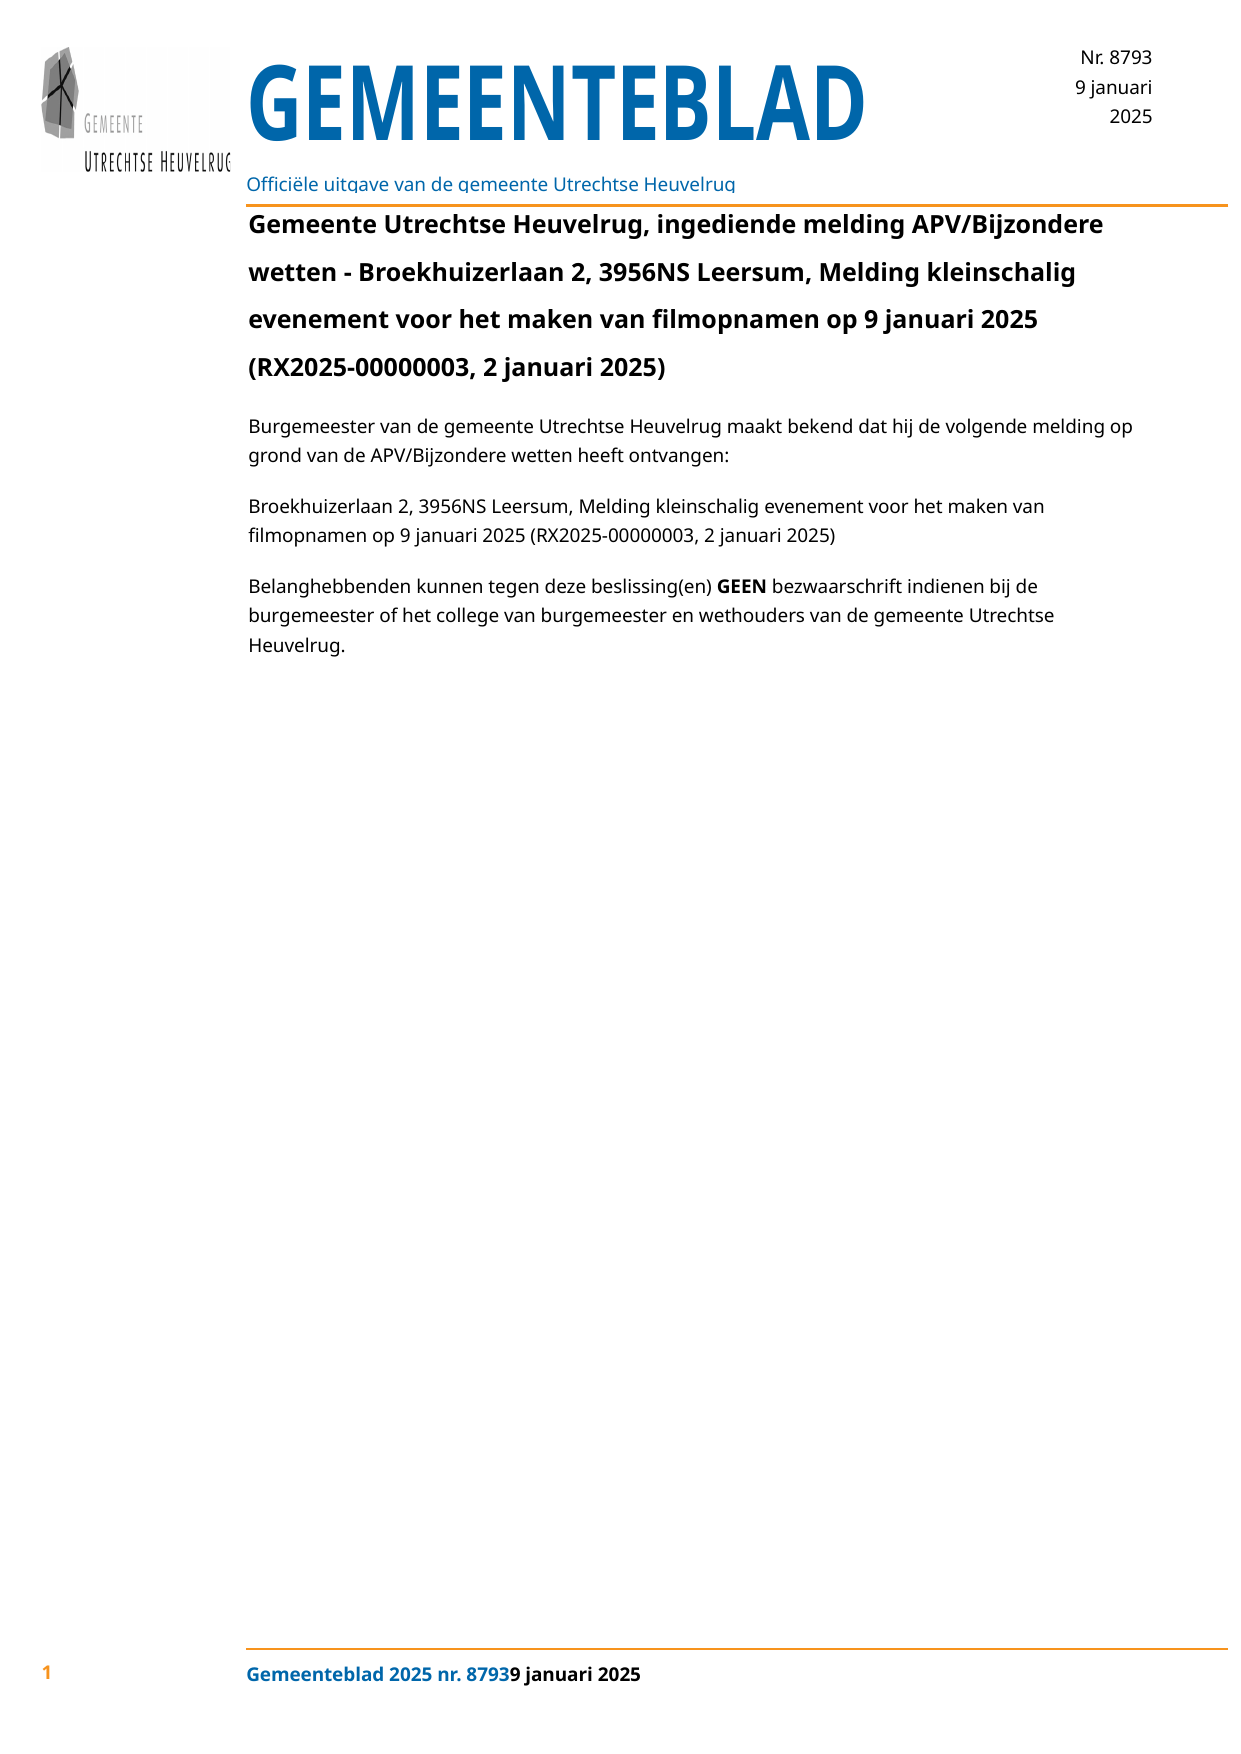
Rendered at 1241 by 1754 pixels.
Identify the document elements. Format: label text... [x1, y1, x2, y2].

text Broekhuizerlaan 2, 3956NS Leersum, Melding kleinschalig evenement voor het maken van filmopnamen op 9 januari 2025 (RX2025-00000003, 2 januari 2025) [248, 493, 1152, 548]
picture [41, 47, 231, 172]
text Belanghebbenden kunnen tegen deze beslissing(en) GEEN bezwaarschrift indienen bij de burgemeester of het college van burgemeester en wethouders van de gemeente Utrechtse Heuvelrug. [248, 573, 1152, 658]
text Burgemeester van de gemeente Utrechtse Heuvelrug maakt bekend dat hij de volgende melding op grond van de APV/Bijzondere wetten heeft ontvangen: [248, 413, 1152, 468]
text Gemeente Utrechtse Heuvelrug, ingediende melding APV/Bijzondere wetten - Broekhuizerlaan 2, 3956NS Leersum, Melding kleinschalig evenement voor het maken van filmopnamen op 9 januari 2025 (RX2025-00000003, 2 januari 2025) [248, 207, 1152, 384]
